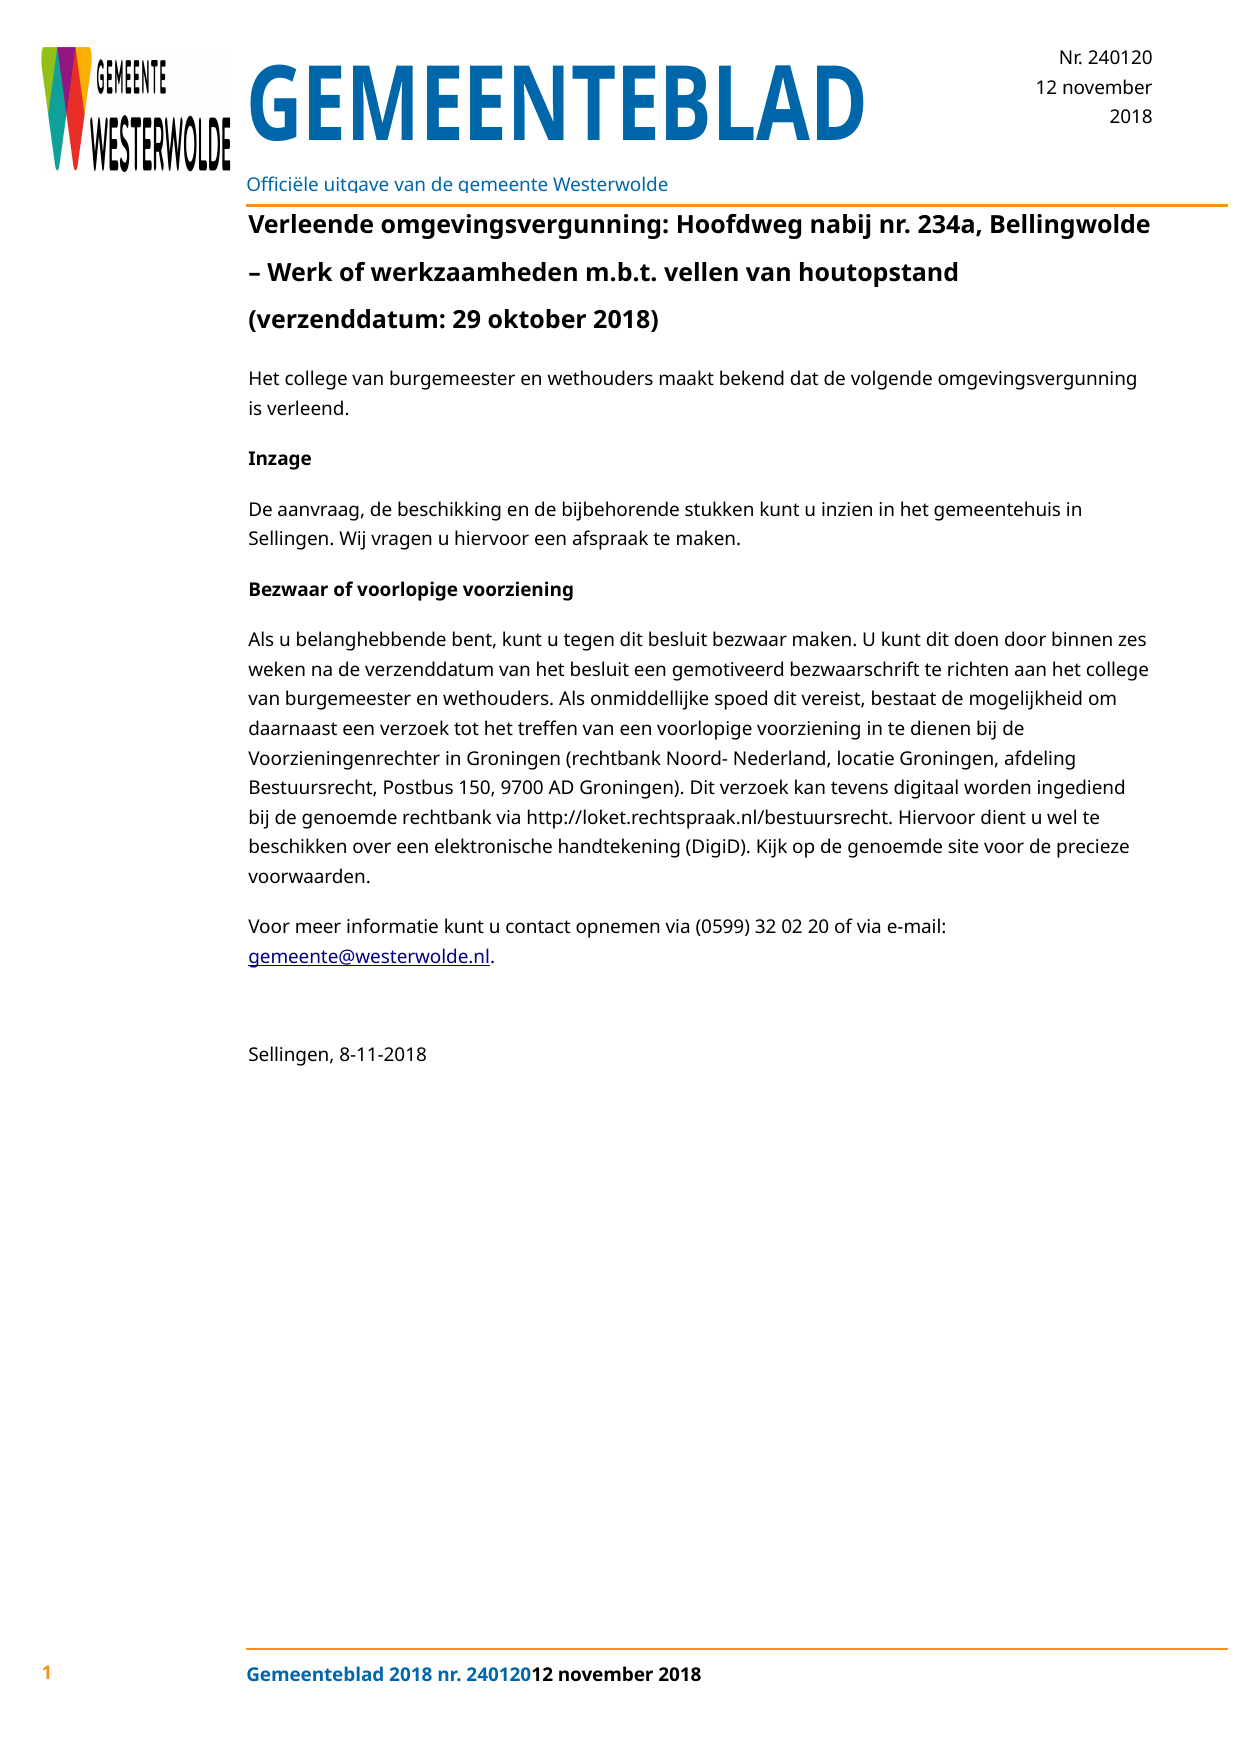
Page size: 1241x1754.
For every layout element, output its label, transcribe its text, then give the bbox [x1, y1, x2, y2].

text Het college van burgemeester en wethouders maakt bekend dat de volgende omgevingsvergunning is verleend. [248, 366, 1152, 421]
text Voor meer informatie kunt u contact opnemen via (0599) 32 02 20 of via e-mail: gemeente@westerwolde.nl. [248, 913, 1152, 969]
text Verleende omgevingsvergunning: Hoofdweg nabij nr. 234a, Bellingwolde – Werk of werkzaamheden m.b.t. vellen van houtopstand (verzenddatum: 29 oktober 2018) [248, 207, 1152, 336]
text De aanvraag, de beschikking en de bijbehorende stukken kunt u inzien in het gemeentehuis in Sellingen. Wij vragen u hiervoor een afspraak te maken. [248, 496, 1152, 551]
text Bezwaar of voorlopige voorziening [248, 576, 1152, 602]
text Als u belanghebbende bent, kunt u tegen dit besluit bezwaar maken. U kunt dit doen door binnen zes weken na de verzenddatum van het besluit een gemotiveerd bezwaarschrift te richten aan het college van burgemeester en wethouders. Als onmiddellijke spoed dit vereist, bestaat de mogelijkheid om daarnaast een verzoek tot het treffen van een voorlopige voorziening in te dienen bij de Voorzieningenrechter in Groningen (rechtbank Noord- Nederland, locatie Groningen, afdeling Bestuursrecht, Postbus 150, 9700 AD Groningen). Dit verzoek kan tevens digitaal worden ingediend bij de genoemde rechtbank via http://loket.rechtspraak.nl/bestuursrecht. Hiervoor dient u wel te beschikken over een elektronische handtekening (DigiD). Kijk op de genoemde site voor de precieze voorwaarden. [248, 626, 1152, 889]
text Sellingen, 8-11-2018 [248, 1041, 1152, 1067]
text Inzage [248, 446, 1152, 471]
picture [41, 47, 231, 172]
